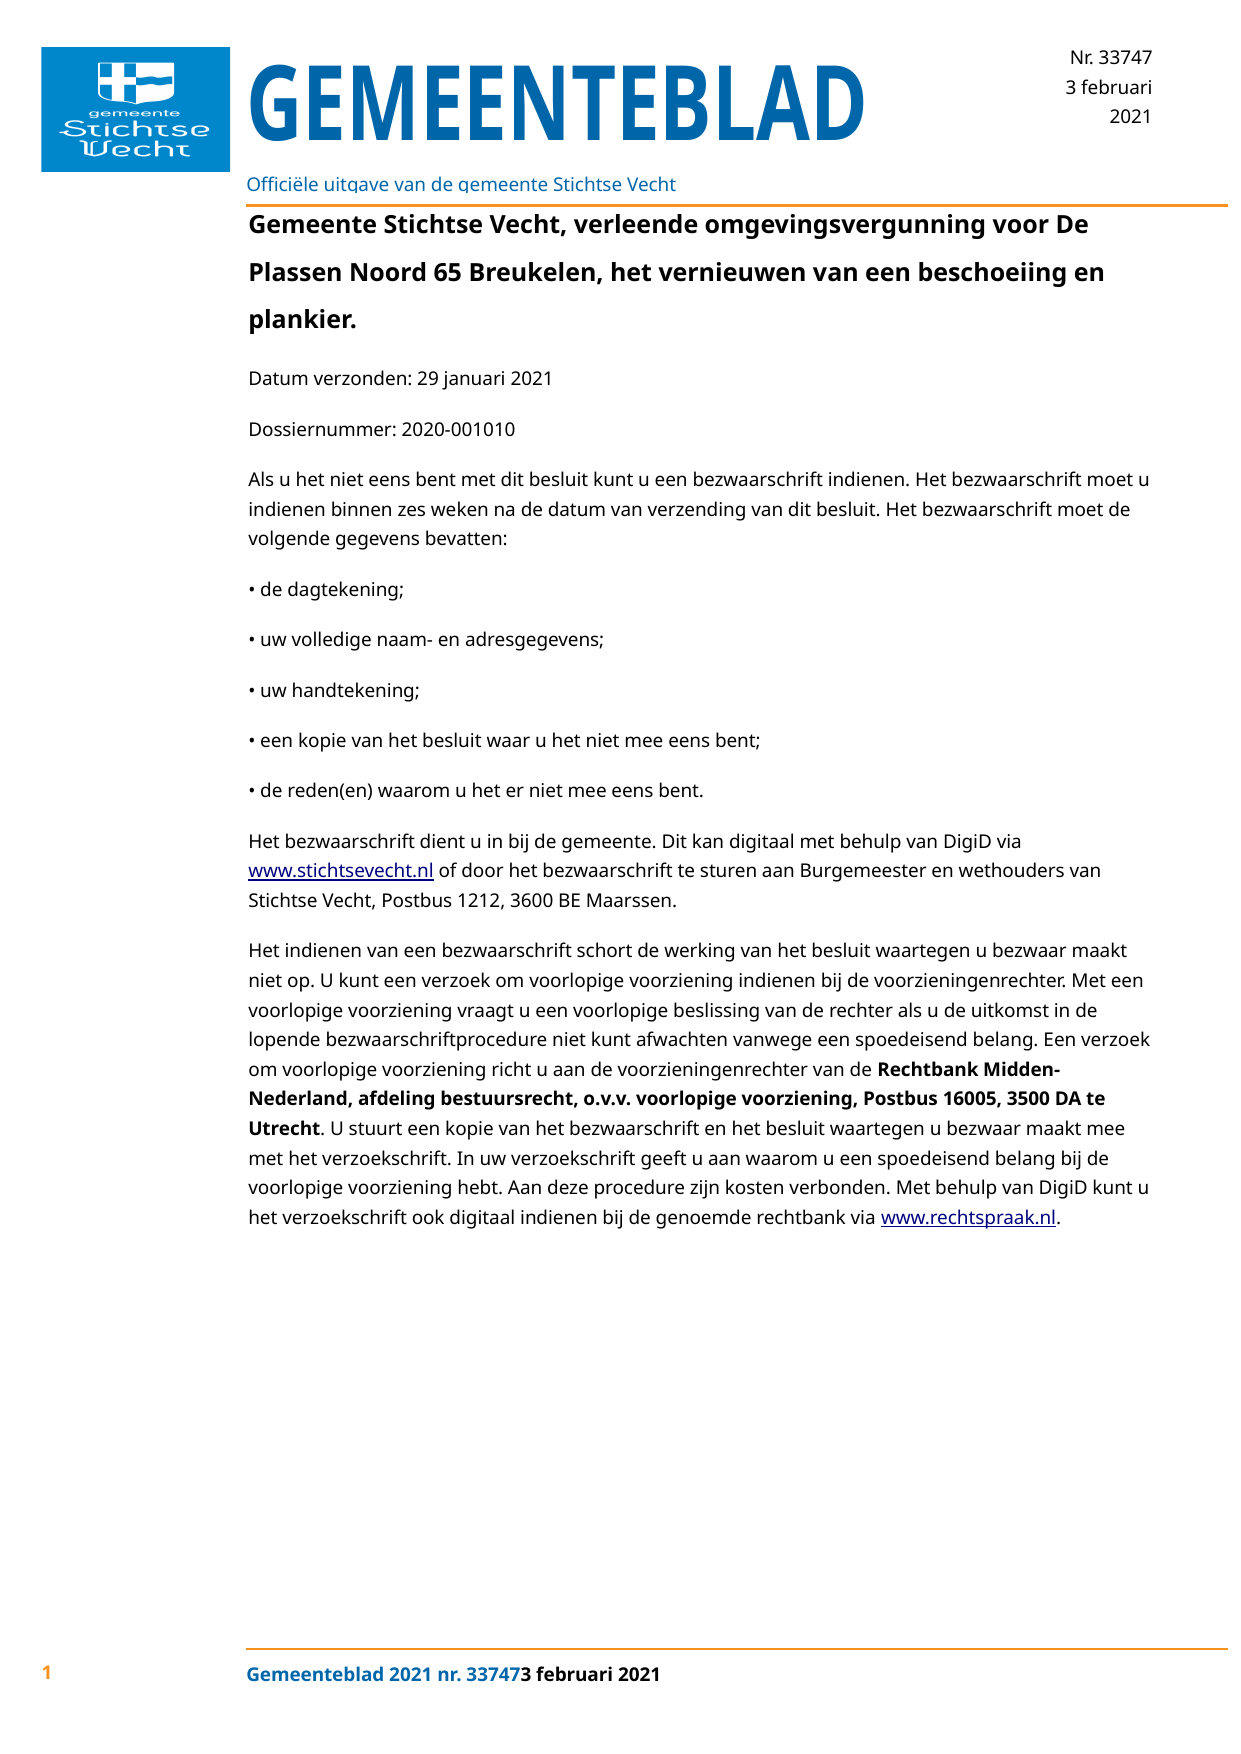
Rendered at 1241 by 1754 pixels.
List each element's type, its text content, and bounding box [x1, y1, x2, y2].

text • uw volledige naam- en adresgegevens; [248, 626, 1152, 652]
text Datum verzonden: 29 januari 2021 [248, 366, 1152, 391]
text • de reden(en) waarom u het er niet mee eens bent. [248, 778, 1152, 803]
text • een kopie van het besluit waar u het niet mee eens bent; [248, 727, 1152, 753]
text • de dagtekening; [248, 576, 1152, 602]
text Als u het niet eens bent met dit besluit kunt u een bezwaarschrift indienen. Het bezwaarschrift moet u indienen binnen zes weken na de datum van verzending van dit besluit. Het bezwaarschrift moet de volgende gegevens bevatten: [248, 466, 1152, 551]
text Gemeente Stichtse Vecht, verleende omgevingsvergunning voor De Plassen Noord 65 Breukelen, het vernieuwen van een beschoeiing en plankier. [248, 207, 1152, 336]
text Dossiernummer: 2020-001010 [248, 416, 1152, 442]
text Het indienen van een bezwaarschrift schort de werking van het besluit waartegen u bezwaar maakt niet op. U kunt een verzoek om voorlopige voorziening indienen bij de voorzieningenrechter. Met een voorlopige voorziening vraagt u een voorlopige beslissing van de rechter als u de uitkomst in de lopende bezwaarschriftprocedure niet kunt afwachten vanwege een spoedeisend belang. Een verzoek om voorlopige voorziening richt u aan de voorzieningenrechter van de Rechtbank Midden-Nederland, afdeling bestuursrecht, o.v.v. voorlopige voorziening, Postbus 16005, 3500 DA te Utrecht. U stuurt een kopie van het bezwaarschrift en het besluit waartegen u bezwaar maakt mee met het verzoekschrift. In uw verzoekschrift geeft u aan waarom u een spoedeisend belang bij de voorlopige voorziening hebt. Aan deze procedure zijn kosten verbonden. Met behulp van DigiD kunt u het verzoekschrift ook digitaal indienen bij de genoemde rechtbank via www.rechtspraak.nl. [248, 938, 1152, 1229]
picture [137, 63, 174, 103]
picture [99, 63, 135, 101]
text Het bezwaarschrift dient u in bij de gemeente. Dit kan digitaal met behulp van DigiD via www.stichtsevecht.nl of door het bezwaarschrift te sturen aan Burgemeester en wethouders van Stichtse Vecht, Postbus 1212, 3600 BE Maarssen. [248, 828, 1152, 913]
text • uw handtekening; [248, 677, 1152, 702]
